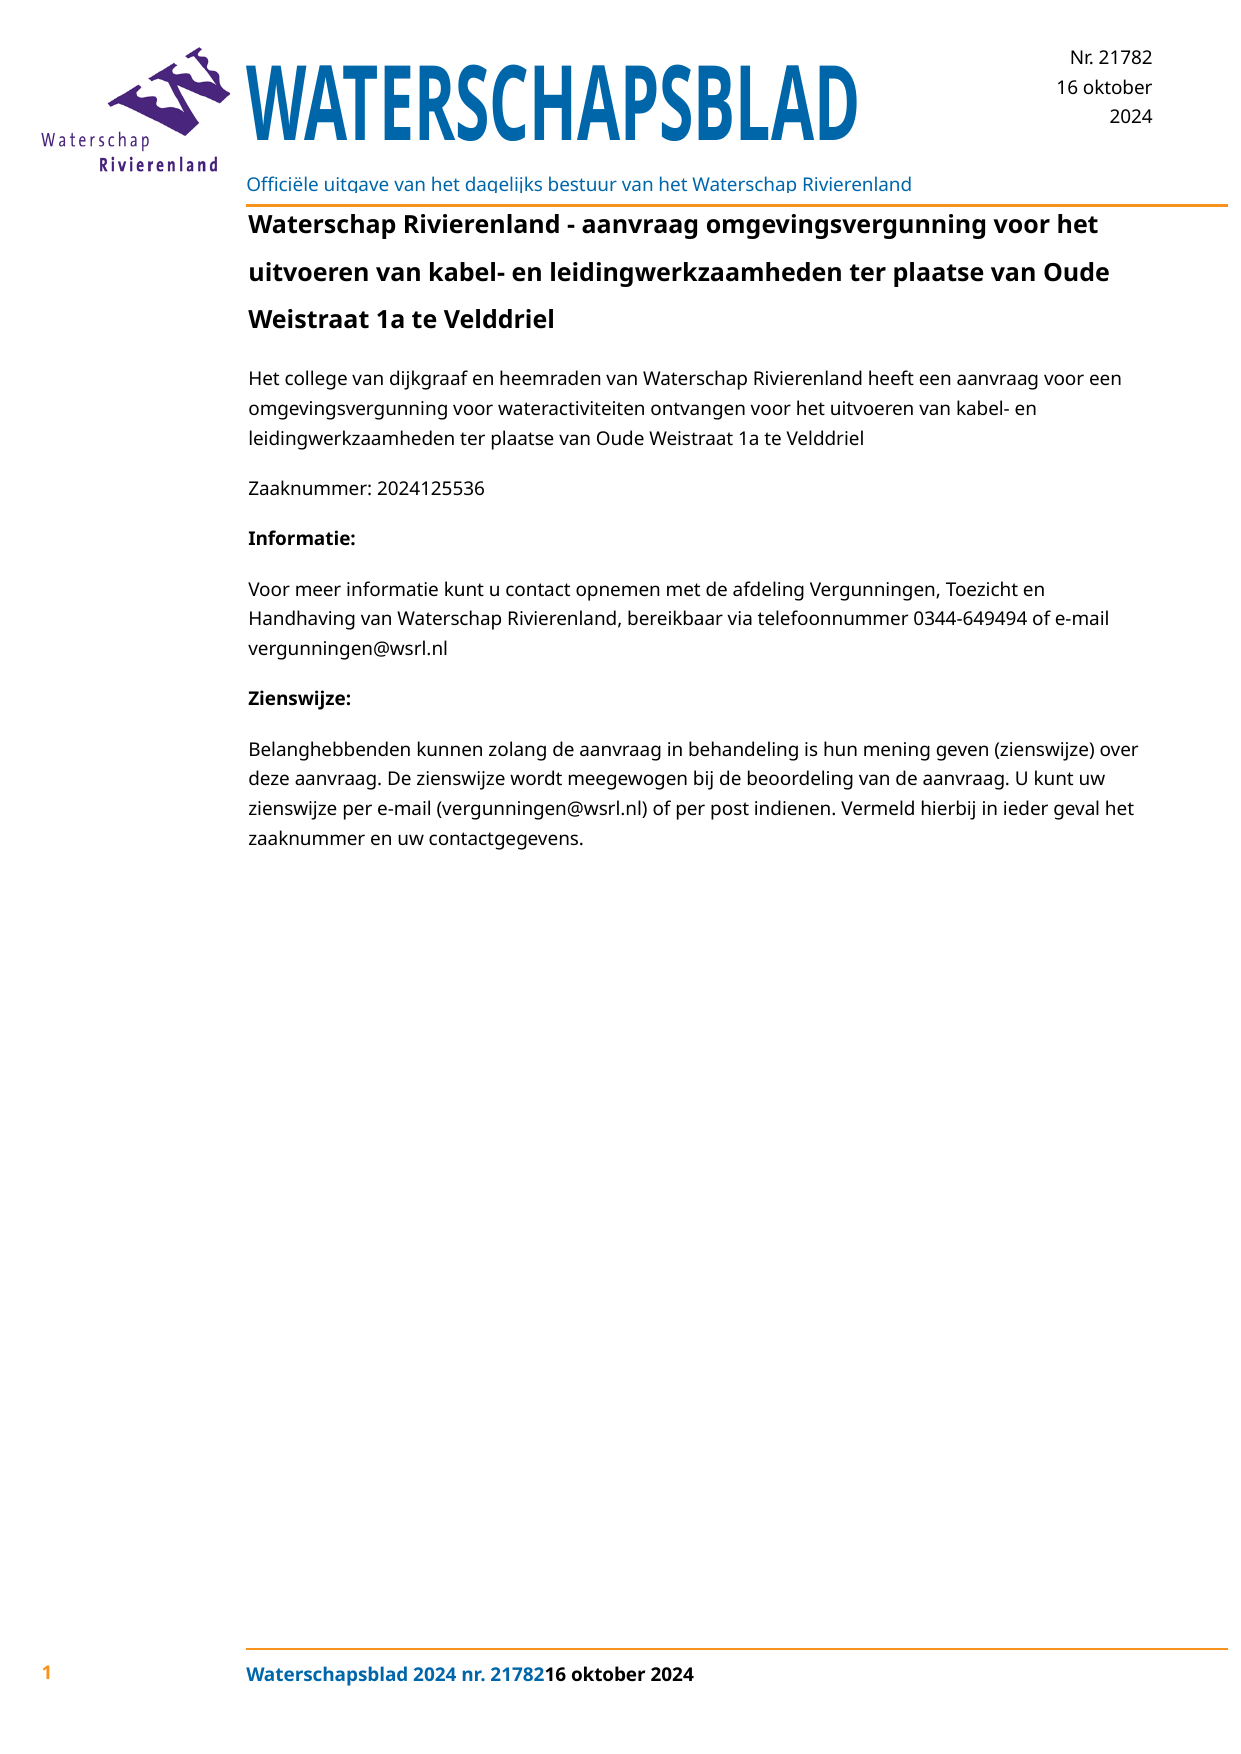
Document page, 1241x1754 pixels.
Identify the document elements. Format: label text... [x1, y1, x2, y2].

text Waterschap Rivierenland - aanvraag omgevingsvergunning voor het uitvoeren van kabel- en leidingwerkzaamheden ter plaatse van Oude Weistraat 1a te Velddriel [248, 207, 1152, 336]
text Zienswijze: [248, 686, 1152, 711]
text Voor meer informatie kunt u contact opnemen met de afdeling Vergunningen, Toezicht en Handhaving van Waterschap Rivierenland, bereikbaar via telefoonnummer 0344-649494 of e-mail vergunningen@wsrl.nl [248, 576, 1152, 661]
text Zaaknummer: 2024125536 [248, 475, 1152, 501]
picture [41, 47, 231, 172]
text Informatie: [248, 526, 1152, 551]
text Het college van dijkgraaf en heemraden van Waterschap Rivierenland heeft een aanvraag voor een omgevingsvergunning voor wateractiviteiten ontvangen voor het uitvoeren van kabel- en leidingwerkzaamheden ter plaatse van Oude Weistraat 1a te Velddriel [248, 366, 1152, 450]
text Belanghebbenden kunnen zolang de aanvraag in behandeling is hun mening geven (zienswijze) over deze aanvraag. De zienswijze wordt meegewogen bij de beoordeling van de aanvraag. U kunt uw zienswijze per e-mail (vergunningen@wsrl.nl) of per post indienen. Vermeld hierbij in ieder geval het zaaknummer en uw contactgegevens. [248, 736, 1152, 850]
